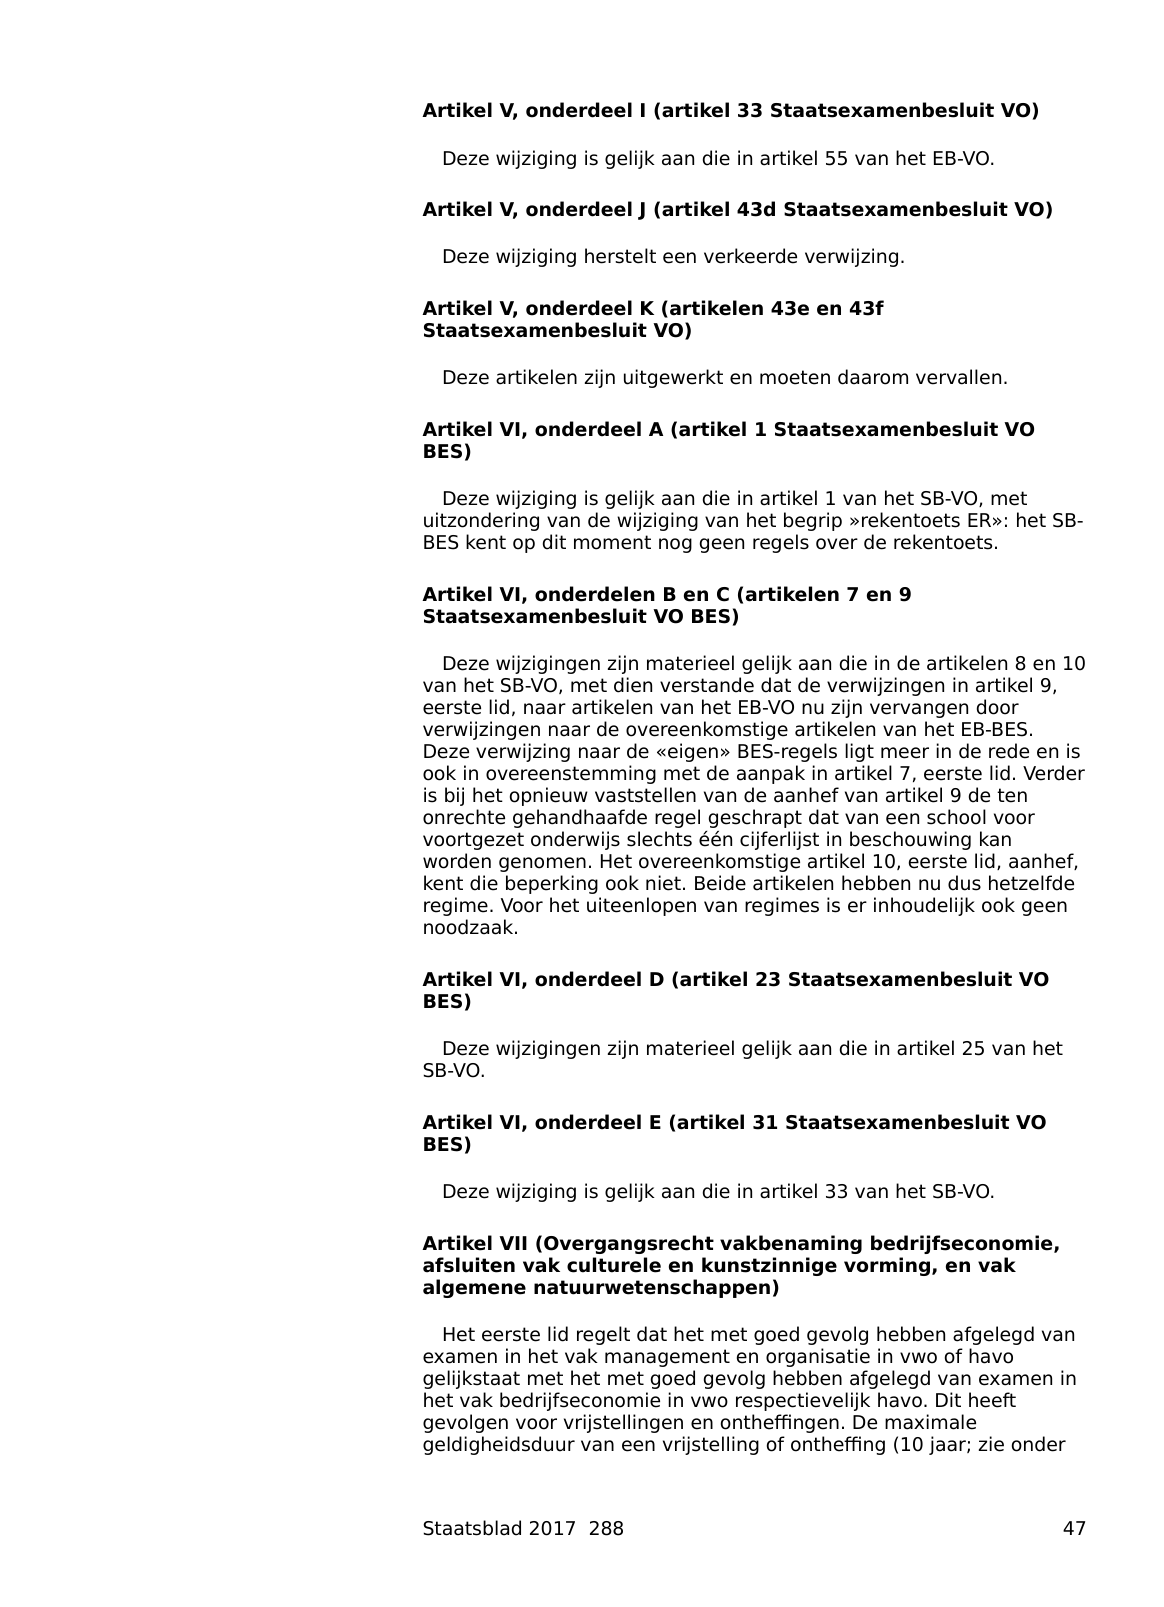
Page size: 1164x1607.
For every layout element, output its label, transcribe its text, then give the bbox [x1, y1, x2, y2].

text Deze wijziging is gelijk aan die in artikel 55 van het EB-VO. [422, 147, 1087, 169]
text Het eerste lid regelt dat het met goed gevolg hebben afgelegd van examen in het vak management en organisatie in vwo of havo gelijkstaat met het met goed gevolg hebben afgelegd van examen in het vak bedrijfseconomie in vwo respectievelijk havo. Dit heeft gevolgen voor vrijstellingen en ontheffingen. De maximale geldigheidsduur van een vrijstelling of ontheffing (10 jaar; zie onder [422, 1324, 1087, 1456]
text Deze wijziging is gelijk aan die in artikel 1 van het SB-VO, met uitzondering van de wijziging van het begrip »rekentoets ER»: het SB-BES kent op dit moment nog geen regels over de rekentoets. [422, 488, 1087, 554]
text Deze wijziging is gelijk aan die in artikel 33 van het SB-VO. [422, 1181, 1087, 1203]
subtitle Artikel VI, onderdelen B en C (artikelen 7 en 9 Staatsexamenbesluit VO BES) [422, 584, 1087, 628]
subtitle Artikel VI, onderdeel E (artikel 31 Staatsexamenbesluit VO BES) [422, 1112, 1087, 1156]
subtitle Artikel VII (Overgangsrecht vakbenaming bedrijfseconomie, afsluiten vak culturele en kunstzinnige vorming, en vak algemene natuurwetenschappen) [422, 1233, 1087, 1299]
subtitle Artikel VI, onderdeel A (artikel 1 Staatsexamenbesluit VO BES) [422, 419, 1087, 463]
subtitle Artikel V, onderdeel J (artikel 43d Staatsexamenbesluit VO) [422, 199, 1087, 221]
text Deze artikelen zijn uitgewerkt en moeten daarom vervallen. [422, 367, 1087, 389]
subtitle Artikel VI, onderdeel D (artikel 23 Staatsexamenbesluit VO BES) [422, 969, 1087, 1013]
subtitle Artikel V, onderdeel I (artikel 33 Staatsexamenbesluit VO) [422, 100, 1087, 122]
text Deze wijziging herstelt een verkeerde verwijzing. [422, 246, 1087, 268]
subtitle Artikel V, onderdeel K (artikelen 43e en 43f Staatsexamenbesluit VO) [422, 298, 1087, 342]
text Deze wijzigingen zijn materieel gelijk aan die in de artikelen 8 en 10 van het SB-VO, met dien verstande dat de verwijzingen in artikel 9, eerste lid, naar artikelen van het EB-VO nu zijn vervangen door verwijzingen naar de overeenkomstige artikelen van het EB-BES. Deze verwijzing naar de «eigen» BES-regels ligt meer in de rede en is ook in overeenstemming met de aanpak in artikel 7, eerste lid. Verder is bij het opnieuw vaststellen van de aanhef van artikel 9 de ten onrechte gehandhaafde regel geschrapt dat van een school voor voortgezet onderwijs slechts één cijferlijst in beschouwing kan worden genomen. Het overeenkomstige artikel 10, eerste lid, aanhef, kent die beperking ook niet. Beide artikelen hebben nu dus hetzelfde regime. Voor het uiteenlopen van regimes is er inhoudelijk ook geen noodzaak. [422, 653, 1087, 939]
text Deze wijzigingen zijn materieel gelijk aan die in artikel 25 van het SB-VO. [422, 1038, 1087, 1082]
